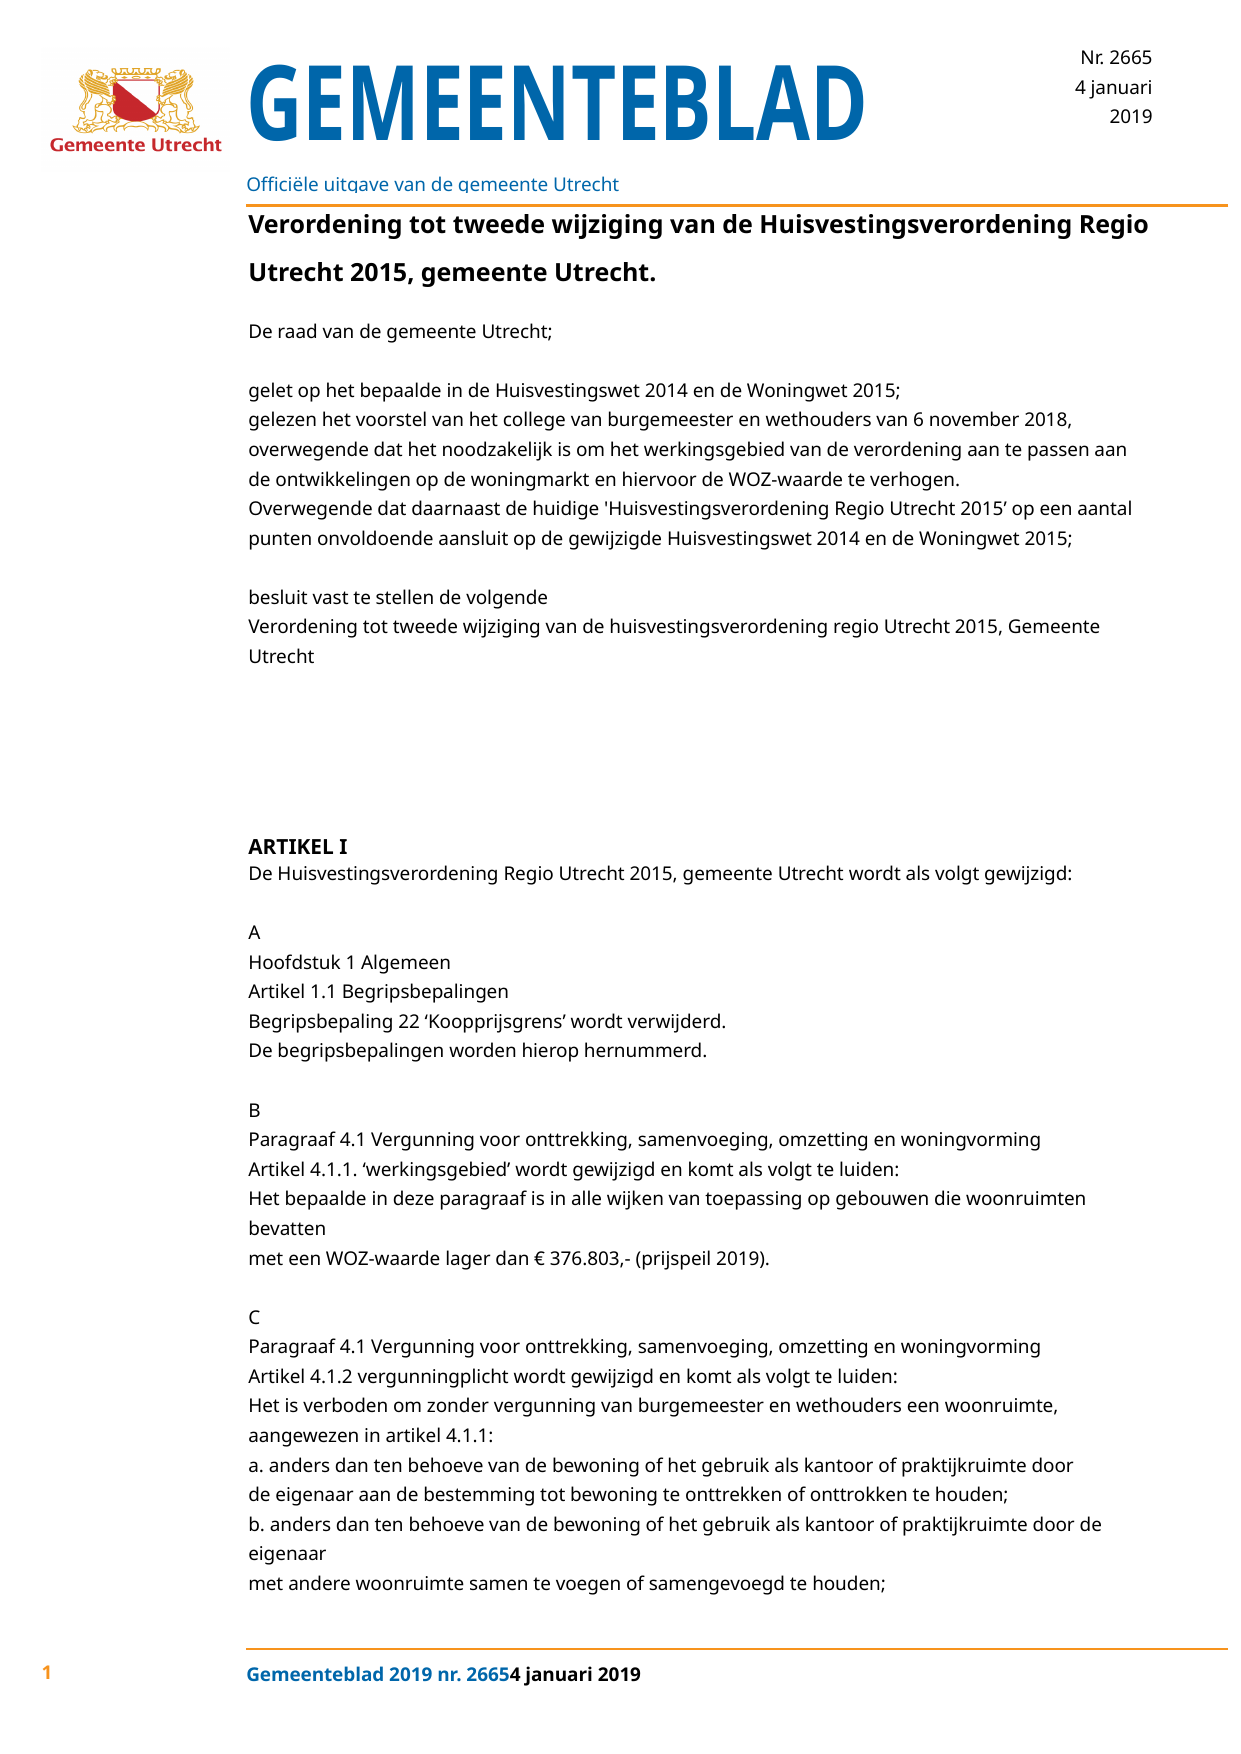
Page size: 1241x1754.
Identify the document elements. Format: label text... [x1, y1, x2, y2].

text Verordening tot tweede wijziging van de Huisvestingsverordening Regio Utrecht 2015, gemeente Utrecht. [248, 207, 1152, 288]
picture [41, 47, 231, 172]
text Verordening tot tweede wijziging van de huisvestingsverordening regio Utrecht 2015, Gemeente Utrecht [248, 614, 1152, 669]
text Artikel 4.1.1. ‘werkingsgebied’ wordt gewijzigd en komt als volgt te luiden: [248, 1156, 1152, 1182]
text De raad van de gemeente Utrecht; [248, 318, 1152, 344]
text Paragraaf 4.1 Vergunning voor onttrekking, samenvoeging, omzetting en woningvorming [248, 1126, 1152, 1152]
text overwegende dat het noodzakelijk is om het werkingsgebied van de verordening aan te passen aan de ontwikkelingen op de woningmarkt en hiervoor de WOZ-waarde te verhogen. [248, 436, 1152, 492]
text Artikel 4.1.2 vergunningplicht wordt gewijzigd en komt als volgt te luiden: [248, 1363, 1152, 1389]
text b. anders dan ten behoeve van de bewoning of het gebruik als kantoor of praktijkruimte door de eigenaar [248, 1511, 1152, 1566]
text met andere woonruimte samen te voegen of samengevoegd te houden; [248, 1570, 1152, 1596]
text a. anders dan ten behoeve van de bewoning of het gebruik als kantoor of praktijkruimte door [248, 1452, 1152, 1478]
text de eigenaar aan de bestemming tot bewoning te onttrekken of onttrokken te houden; [248, 1481, 1152, 1507]
text gelezen het voorstel van het college van burgemeester en wethouders van 6 november 2018, [248, 407, 1152, 432]
text aangewezen in artikel 4.1.1: [248, 1422, 1152, 1448]
text Hoofdstuk 1 Algemeen [248, 949, 1152, 975]
text ARTIKEL I [248, 832, 1152, 860]
text Het bepaalde in deze paragraaf is in alle wijken van toepassing op gebouwen die woonruimten bevatten [248, 1186, 1152, 1241]
text Overwegende dat daarnaast de huidige 'Huisvestingsverordening Regio Utrecht 2015’ op een aantal punten onvoldoende aansluit op de gewijzigde Huisvestingswet 2014 en de Woningwet 2015; [248, 495, 1152, 551]
text Begripsbepaling 22 ‘Koopprijsgrens’ wordt verwijderd. [248, 1008, 1152, 1034]
text B [248, 1097, 1152, 1123]
text Artikel 1.1 Begripsbepalingen [248, 978, 1152, 1004]
text Het is verboden om zonder vergunning van burgemeester en wethouders een woonruimte, [248, 1393, 1152, 1418]
text besluit vast te stellen de volgende [248, 584, 1152, 610]
text C [248, 1304, 1152, 1330]
text met een WOZ-waarde lager dan € 376.803,- (prijspeil 2019). [248, 1245, 1152, 1271]
text De Huisvestingsverordening Regio Utrecht 2015, gemeente Utrecht wordt als volgt gewijzigd: [248, 860, 1152, 886]
text gelet op het bepaalde in de Huisvestingswet 2014 en de Woningwet 2015; [248, 377, 1152, 403]
text Paragraaf 4.1 Vergunning voor onttrekking, samenvoeging, omzetting en woningvorming [248, 1333, 1152, 1359]
text A [248, 919, 1152, 945]
text De begripsbepalingen worden hierop hernummerd. [248, 1038, 1152, 1063]
